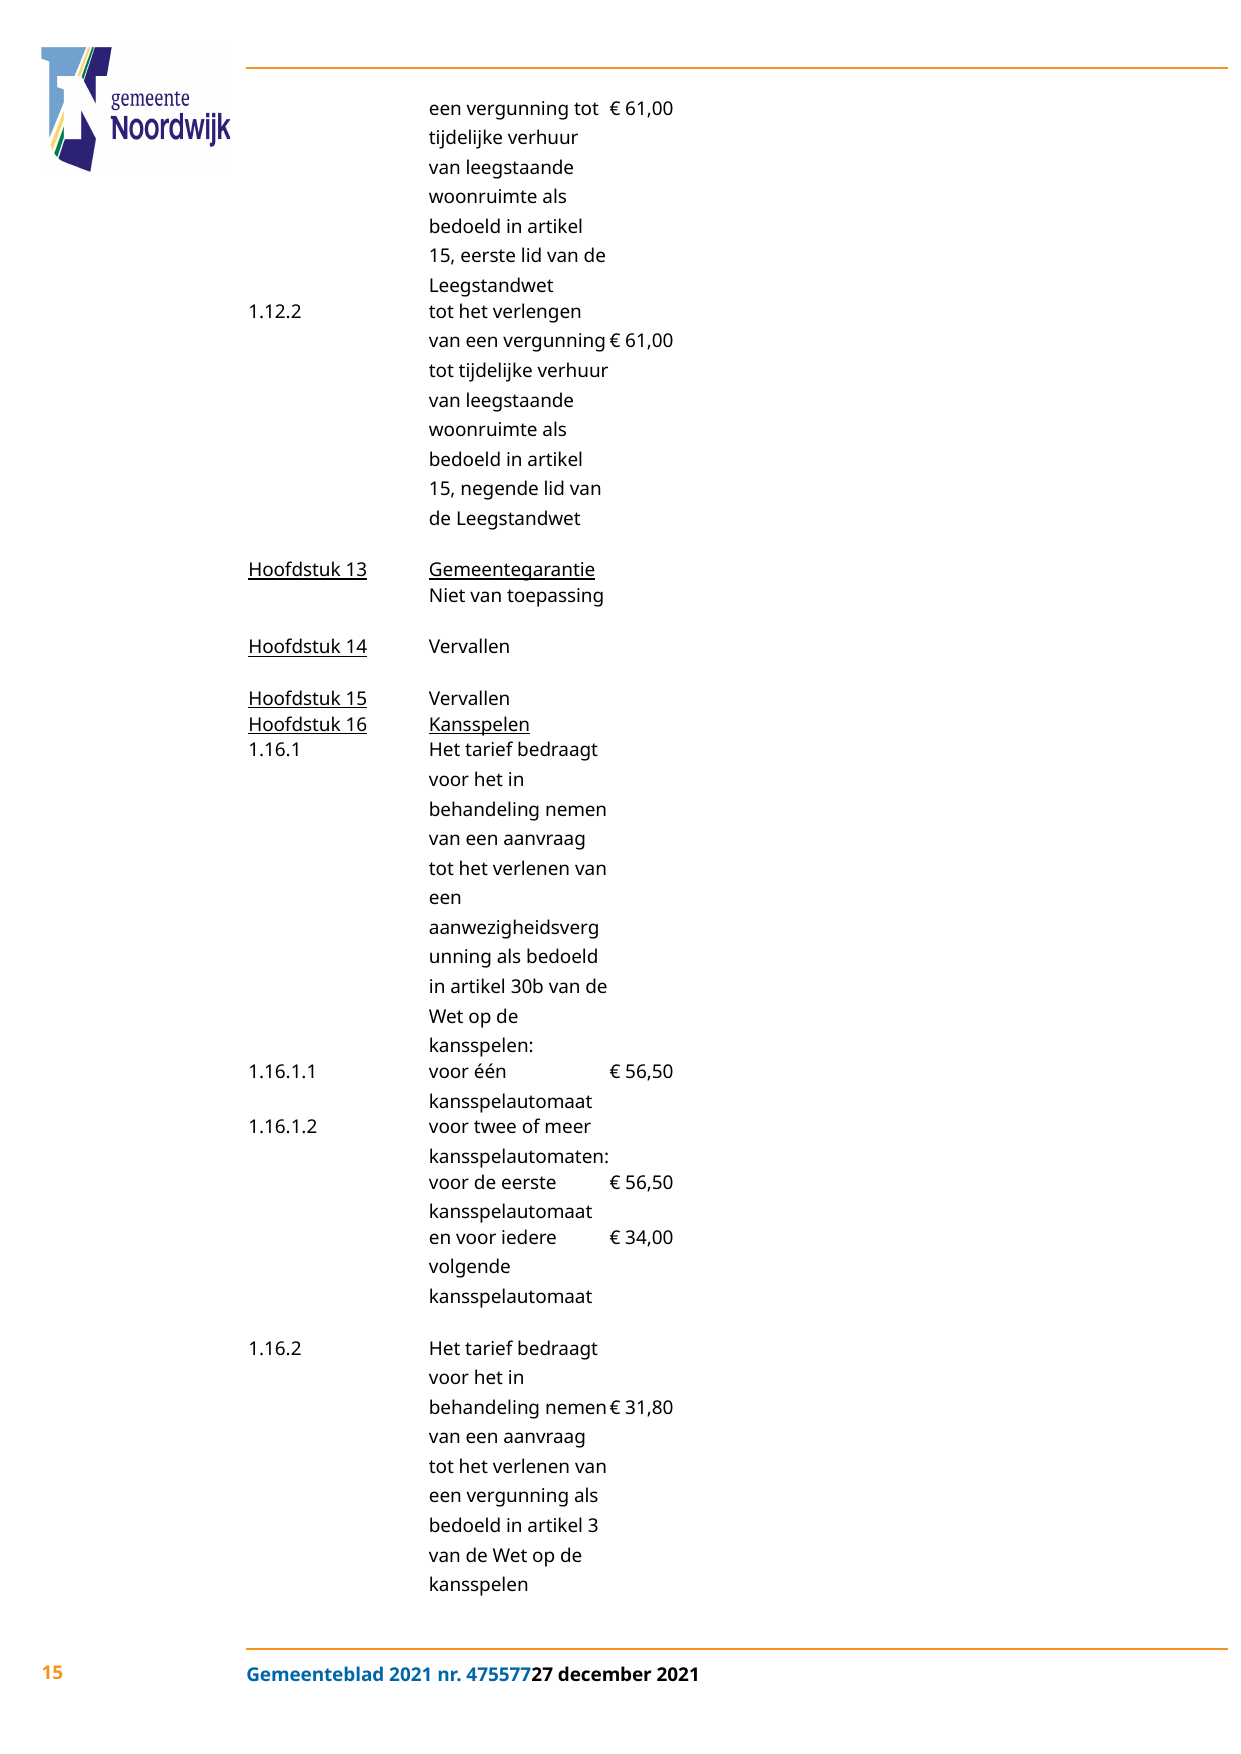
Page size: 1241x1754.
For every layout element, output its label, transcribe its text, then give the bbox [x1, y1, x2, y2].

table_cell Hoofdstuk 14 [248, 634, 429, 659]
table_cell 1.16.1.1 [248, 1058, 429, 1113]
table_cell [248, 95, 429, 298]
table_cell voor de eerste kansspelautomaat [429, 1169, 609, 1224]
table_cell [971, 531, 1152, 557]
table_cell Gemeentegarantie [429, 557, 609, 582]
table_cell [971, 660, 1152, 685]
table_cell [971, 557, 1152, 582]
table_cell [971, 1169, 1152, 1224]
table_cell [609, 1309, 971, 1335]
table_cell € 56,50 [609, 1058, 971, 1113]
table_cell [609, 531, 971, 557]
table_cell [971, 1335, 1152, 1597]
table_cell Niet van toepassing [429, 582, 609, 608]
table_cell [248, 660, 429, 685]
table_cell [609, 685, 971, 711]
table_cell voor één kansspelautomaat [429, 1058, 609, 1113]
table_cell [971, 634, 1152, 659]
table_cell [248, 1309, 429, 1335]
table_cell [429, 531, 609, 557]
table_cell [609, 660, 971, 685]
table_cell [971, 298, 1152, 531]
table_cell [248, 531, 429, 557]
table_cell Kansspelen [429, 711, 609, 737]
table_cell [609, 608, 971, 634]
table_cell [971, 737, 1152, 1058]
table_cell € 56,50 [609, 1169, 971, 1224]
table_cell [609, 1114, 971, 1169]
table_cell [609, 737, 971, 1058]
table_cell [609, 582, 971, 608]
table_cell 1.16.1 [248, 737, 429, 1058]
table_cell [609, 711, 971, 737]
table_cell 1.16.1.2 [248, 1114, 429, 1169]
table_cell [248, 582, 429, 608]
table_cell [429, 660, 609, 685]
table_cell [971, 1058, 1152, 1113]
table_cell € 61,00 [609, 298, 971, 531]
table_cell [248, 1224, 429, 1309]
table_cell [971, 1114, 1152, 1169]
table_cell [429, 608, 609, 634]
table_cell [971, 582, 1152, 608]
table_cell Hoofdstuk 13 [248, 557, 429, 582]
table_cell tot het verlengen van een vergunning tot tijdelijke verhuur van leegstaande woonruimte als bedoeld in artikel 15, negende lid van de Leegstandwet [429, 298, 609, 531]
table_cell [971, 685, 1152, 711]
table_cell Het tarief bedraagt voor het in behandeling nemen van een aanvraag tot het verlenen van een aanwezigheidsvergunning als bedoeld in artikel 30b van de Wet op de kansspelen: [429, 737, 609, 1058]
table_cell 1.16.2 [248, 1335, 429, 1597]
table_cell een vergunning tot tijdelijke verhuur van leegstaande woonruimte als bedoeld in artikel 15, eerste lid van de Leegstandwet [429, 95, 609, 298]
table_cell Het tarief bedraagt voor het in behandeling nemen van een aanvraag tot het verlenen van een vergunning als bedoeld in artikel 3 van de Wet op de kansspelen [429, 1335, 609, 1597]
table_cell [971, 1224, 1152, 1309]
table_cell [609, 634, 971, 659]
table_cell 1.12.2 [248, 298, 429, 531]
table_cell [971, 608, 1152, 634]
table_cell Hoofdstuk 16 [248, 711, 429, 737]
table_cell [429, 1309, 609, 1335]
table_cell Vervallen [429, 634, 609, 659]
table_cell [248, 1169, 429, 1224]
table_cell voor twee of meer kansspelautomaten: [429, 1114, 609, 1169]
table_cell [609, 557, 971, 582]
table_cell en voor iedere volgende kansspelautomaat [429, 1224, 609, 1309]
table_cell [971, 1309, 1152, 1335]
table_cell [248, 608, 429, 634]
table_cell € 61,00 [609, 95, 971, 298]
table_cell € 31,80 [609, 1335, 971, 1597]
table_cell [971, 95, 1152, 298]
table_cell [971, 711, 1152, 737]
table_cell € 34,00 [609, 1224, 971, 1309]
table_cell Hoofdstuk 15 [248, 685, 429, 711]
table_cell Vervallen [429, 685, 609, 711]
picture [41, 47, 231, 172]
